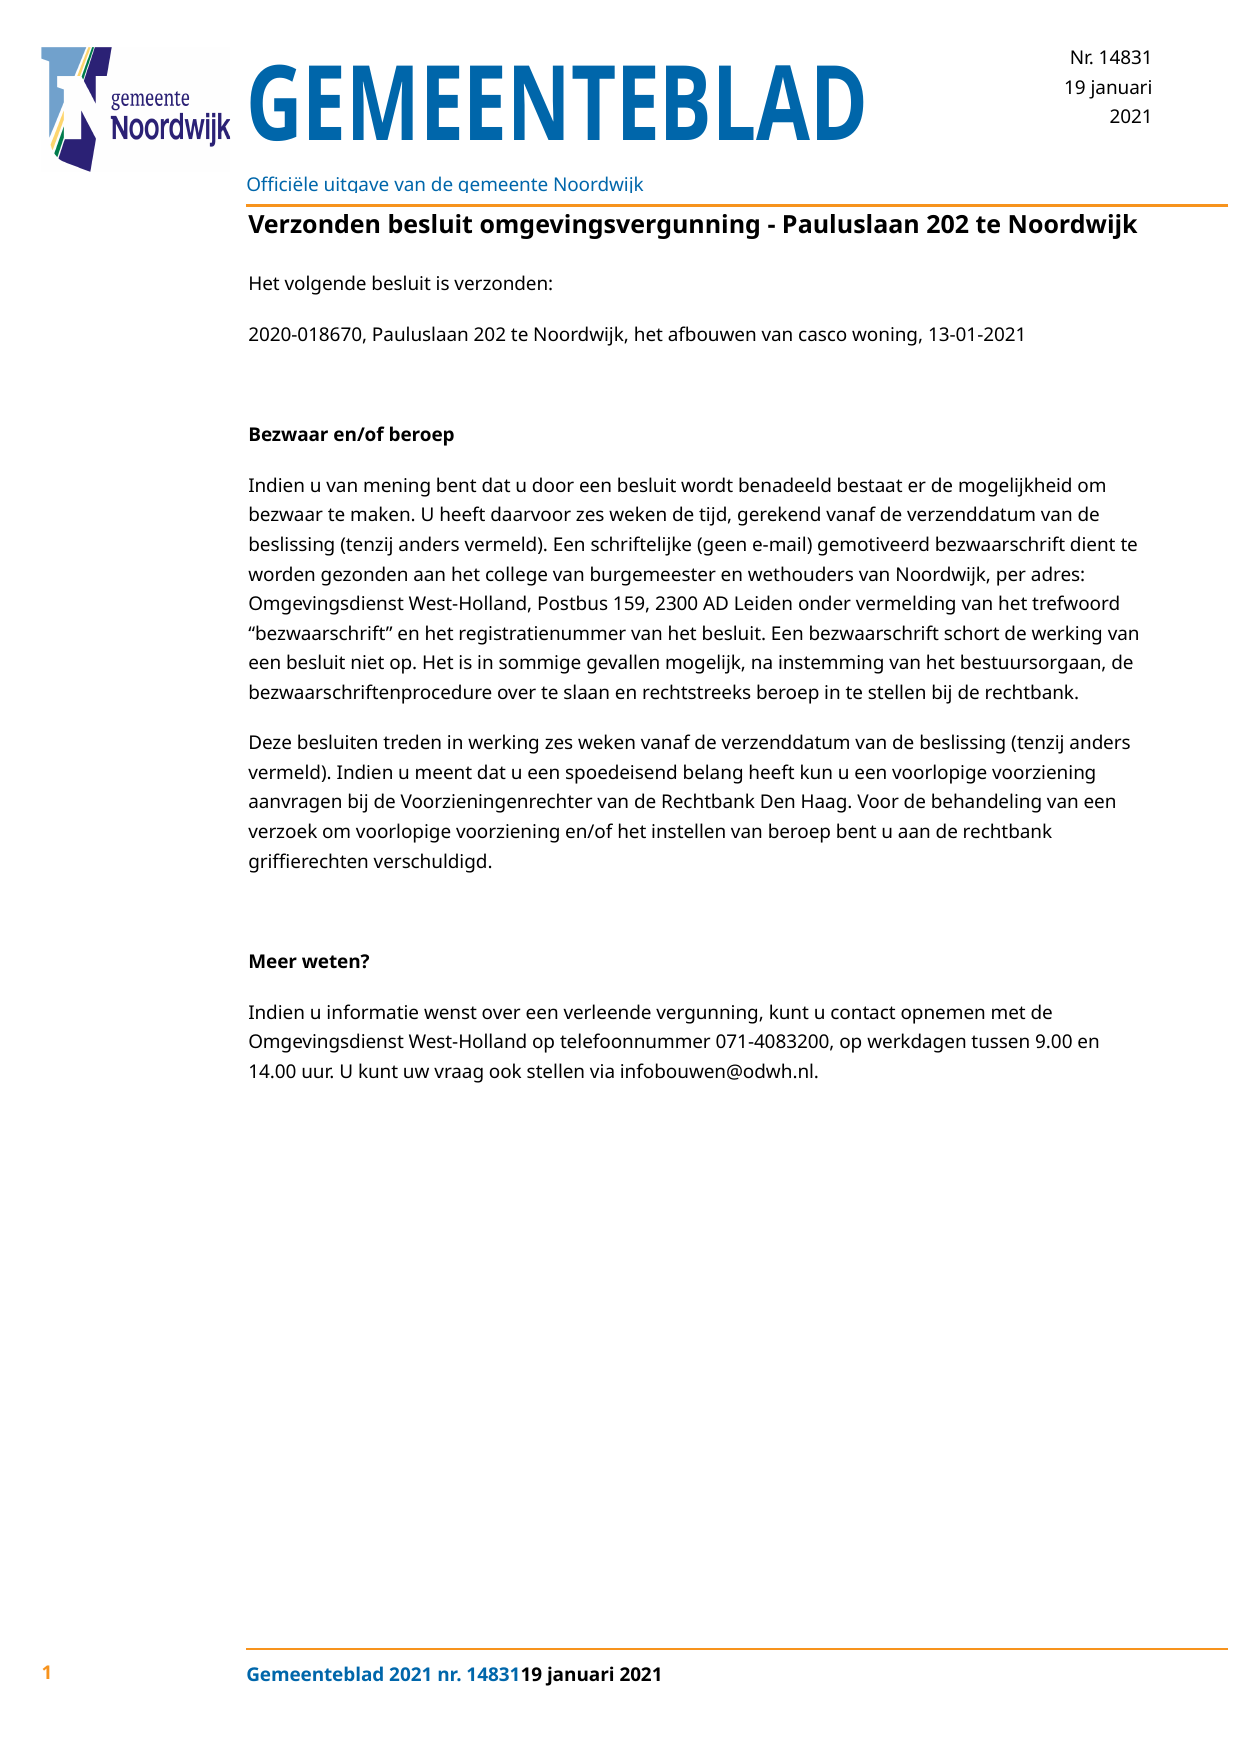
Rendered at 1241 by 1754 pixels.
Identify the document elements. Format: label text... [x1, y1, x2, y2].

text Indien u van mening bent dat u door een besluit wordt benadeeld bestaat er de mogelijkheid om bezwaar te maken. U heeft daarvoor zes weken de tijd, gerekend vanaf de verzenddatum van de beslissing (tenzij anders vermeld). Een schriftelijke (geen e-mail) gemotiveerd bezwaarschrift dient te worden gezonden aan het college van burgemeester en wethouders van Noordwijk, per adres: Omgevingsdienst West-Holland, Postbus 159, 2300 AD Leiden onder vermelding van het trefwoord “bezwaarschrift” en het registratienummer van het besluit. Een bezwaarschrift schort de werking van een besluit niet op. Het is in sommige gevallen mogelijk, na instemming van het bestuursorgaan, de bezwaarschriftenprocedure over te slaan en rechtstreeks beroep in te stellen bij de rechtbank. [248, 472, 1152, 705]
text Het volgende besluit is verzonden: [248, 270, 1152, 296]
text Meer weten? [248, 949, 1152, 974]
text Deze besluiten treden in werking zes weken vanaf de verzenddatum van de beslissing (tenzij anders vermeld). Indien u meent dat u een spoedeisend belang heeft kun u een voorlopige voorziening aanvragen bij de Voorzieningenrechter van de Rechtbank Den Haag. Voor de behandeling van een verzoek om voorlopige voorziening en/of het instellen van beroep bent u aan de rechtbank griffierechten verschuldigd. [248, 729, 1152, 873]
text Verzonden besluit omgevingsvergunning - Pauluslaan 202 te Noordwijk [248, 207, 1152, 241]
text Bezwaar en/of beroep [248, 422, 1152, 447]
picture [41, 47, 231, 172]
text Indien u informatie wenst over een verleende vergunning, kunt u contact opnemen met de Omgevingsdienst West-Holland op telefoonnummer 071-4083200, op werkdagen tussen 9.00 en 14.00 uur. U kunt uw vraag ook stellen via infobouwen@odwh.nl. [248, 999, 1152, 1084]
text 2020-018670, Pauluslaan 202 te Noordwijk, het afbouwen van casco woning, 13-01-2021 [248, 321, 1152, 346]
